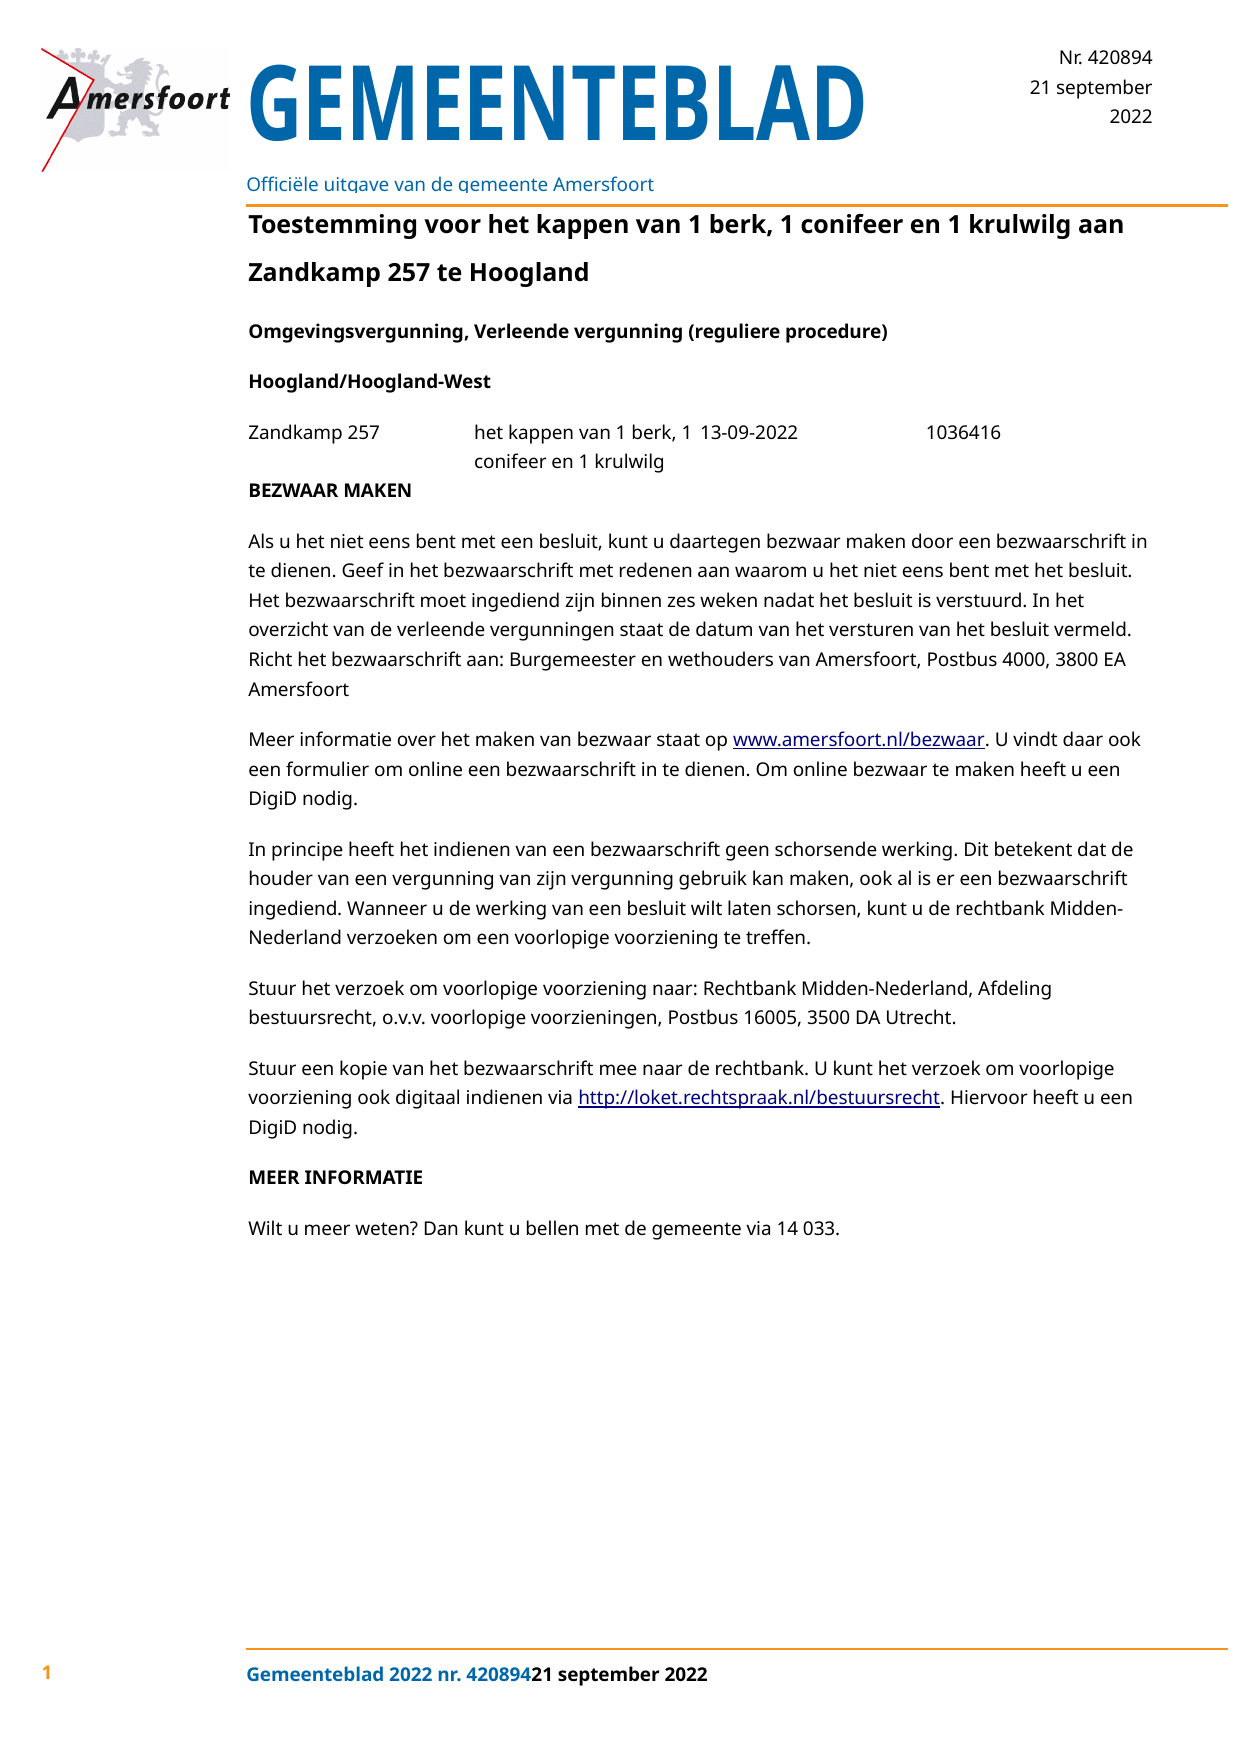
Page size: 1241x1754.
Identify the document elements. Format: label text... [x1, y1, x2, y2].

text Wilt u meer weten? Dan kunt u bellen met de gemeente via 14 033. [248, 1215, 1152, 1241]
text Toestemming voor het kappen van 1 berk, 1 conifeer en 1 krulwilg aan Zandkamp 257 te Hoogland [248, 207, 1152, 288]
text MEER INFORMATIE [248, 1164, 1152, 1190]
text Meer informatie over het maken van bezwaar staat op www.amersfoort.nl/bezwaar. U vindt daar ook een formulier om online een bezwaarschrift in te dienen. Om online bezwaar te maken heeft u een DigiD nodig. [248, 726, 1152, 811]
table_header Zandkamp 257 [248, 419, 474, 474]
table_header 13-09-2022 [700, 419, 926, 474]
text Omgevingsvergunning, Verleende vergunning (reguliere procedure) [248, 318, 1152, 344]
text Stuur een kopie van het bezwaarschrift mee naar de rechtbank. U kunt het verzoek om voorlopige voorziening ook digitaal indienen via http://loket.rechtspraak.nl/bestuursrecht. Hiervoor heeft u een DigiD nodig. [248, 1055, 1152, 1140]
table_header het kappen van 1 berk, 1 conifeer en 1 krulwilg [474, 419, 700, 474]
text Stuur het verzoek om voorlopige voorziening naar: Rechtbank Midden-Nederland, Afdeling bestuursrecht, o.v.v. voorlopige voorzieningen, Postbus 16005, 3500 DA Utrecht. [248, 975, 1152, 1030]
text BEZWAAR MAKEN [248, 477, 1152, 503]
picture [41, 47, 231, 172]
text Hoogland/Hoogland-West [248, 368, 1152, 394]
text In principe heeft het indienen van een bezwaarschrift geen schorsende werking. Dit betekent dat de houder van een vergunning van zijn vergunning gebruik kan maken, ook al is er een bezwaarschrift ingediend. Wanneer u de werking van een besluit wilt laten schorsen, kunt u de rechtbank Midden-Nederland verzoeken om een voorlopige voorziening te treffen. [248, 836, 1152, 950]
table_header 1036416 [926, 419, 1152, 474]
text Als u het niet eens bent met een besluit, kunt u daartegen bezwaar maken door een bezwaarschrift in te dienen. Geef in het bezwaarschrift met redenen aan waarom u het niet eens bent met het besluit. Het bezwaarschrift moet ingediend zijn binnen zes weken nadat het besluit is verstuurd. In het overzicht van de verleende vergunningen staat de datum van het versturen van het besluit vermeld. Richt het bezwaarschrift aan: Burgemeester en wethouders van Amersfoort, Postbus 4000, 3800 EA Amersfoort [248, 528, 1152, 701]
